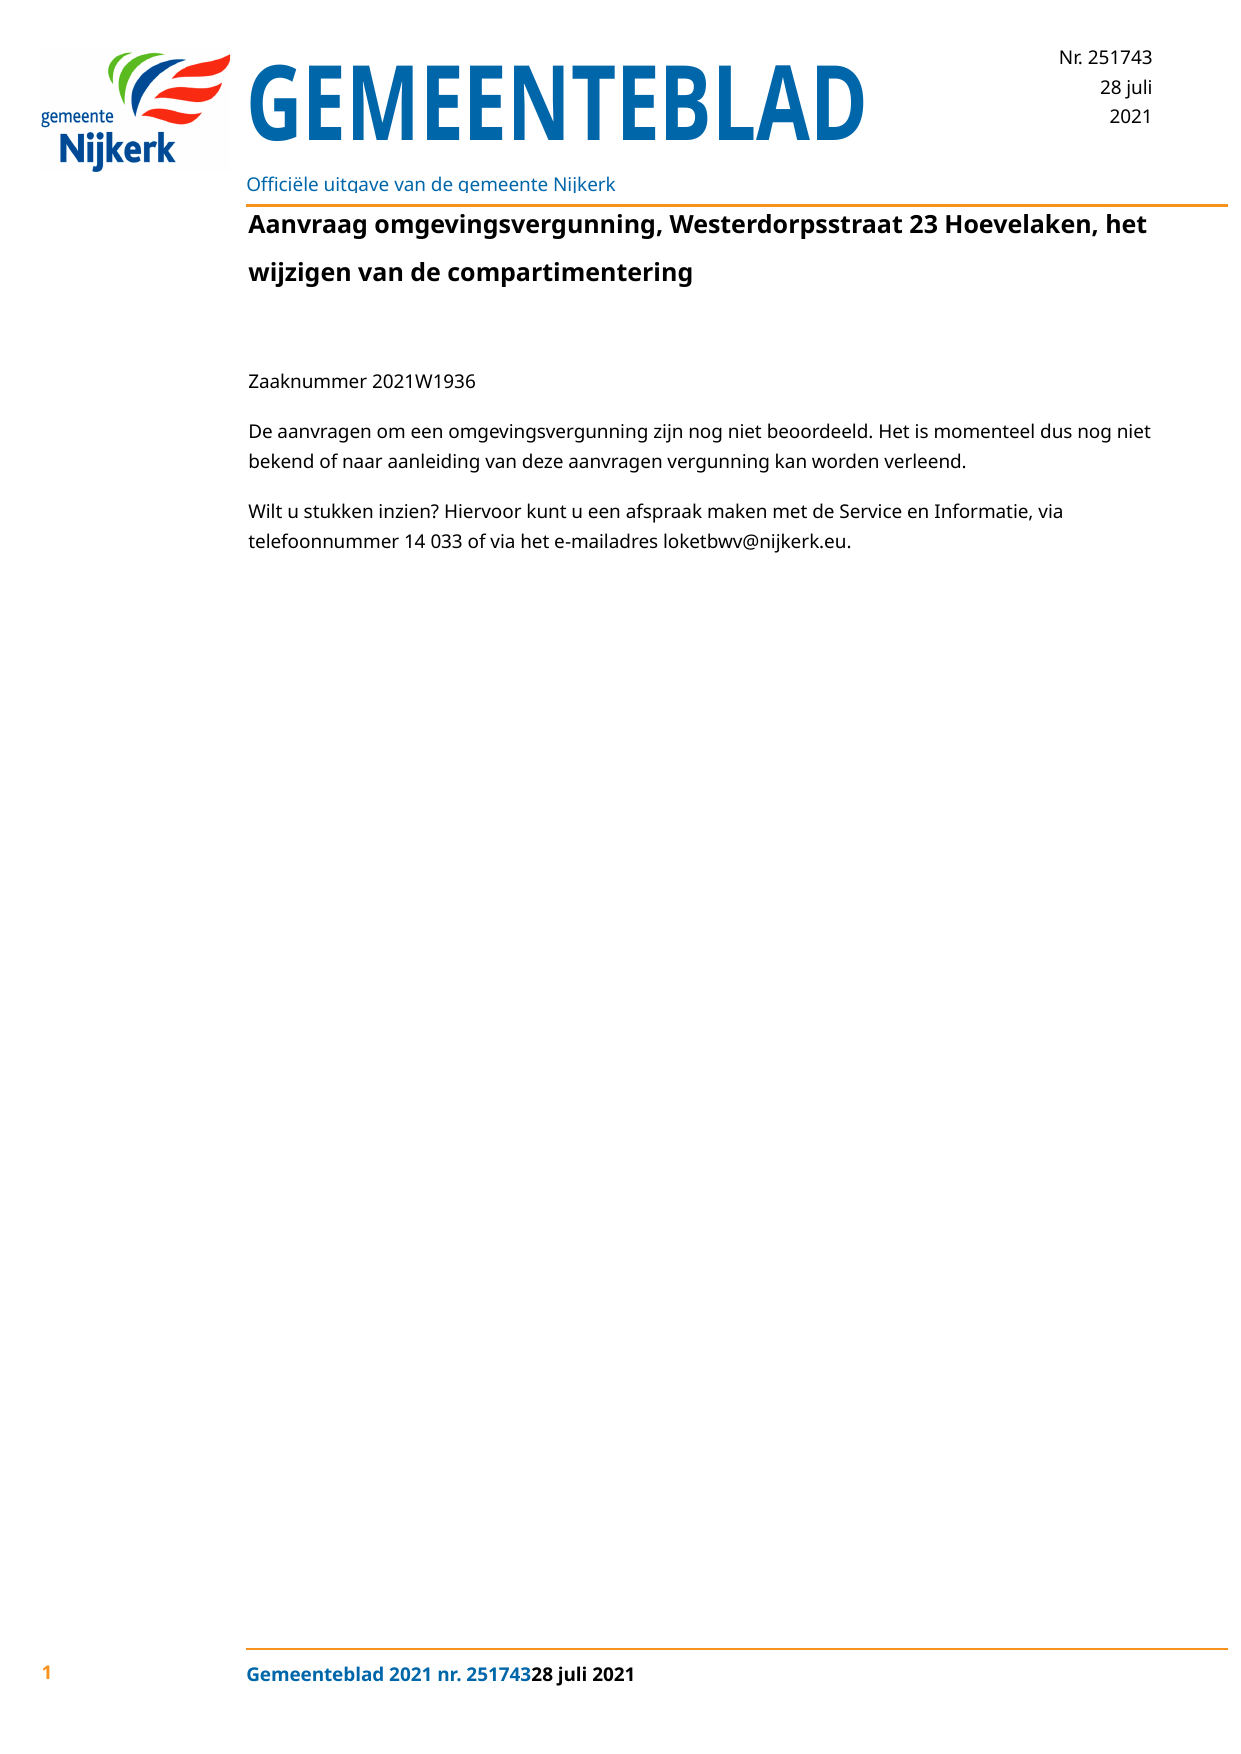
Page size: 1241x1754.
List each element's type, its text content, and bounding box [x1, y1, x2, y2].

text De aanvragen om een omgevingsvergunning zijn nog niet beoordeeld. Het is momenteel dus nog niet bekend of naar aanleiding van deze aanvragen vergunning kan worden verleend. [248, 419, 1152, 474]
picture [41, 47, 231, 172]
text Wilt u stukken inzien? Hiervoor kunt u een afspraak maken met de Service en Informatie, via telefoonnummer 14 033 of via het e-mailadres loketbwv@nijkerk.eu. [248, 499, 1152, 554]
text Aanvraag omgevingsvergunning, Westerdorpsstraat 23 Hoevelaken, het wijzigen van de compartimentering [248, 207, 1152, 288]
text Zaaknummer 2021W1936 [248, 368, 1152, 394]
